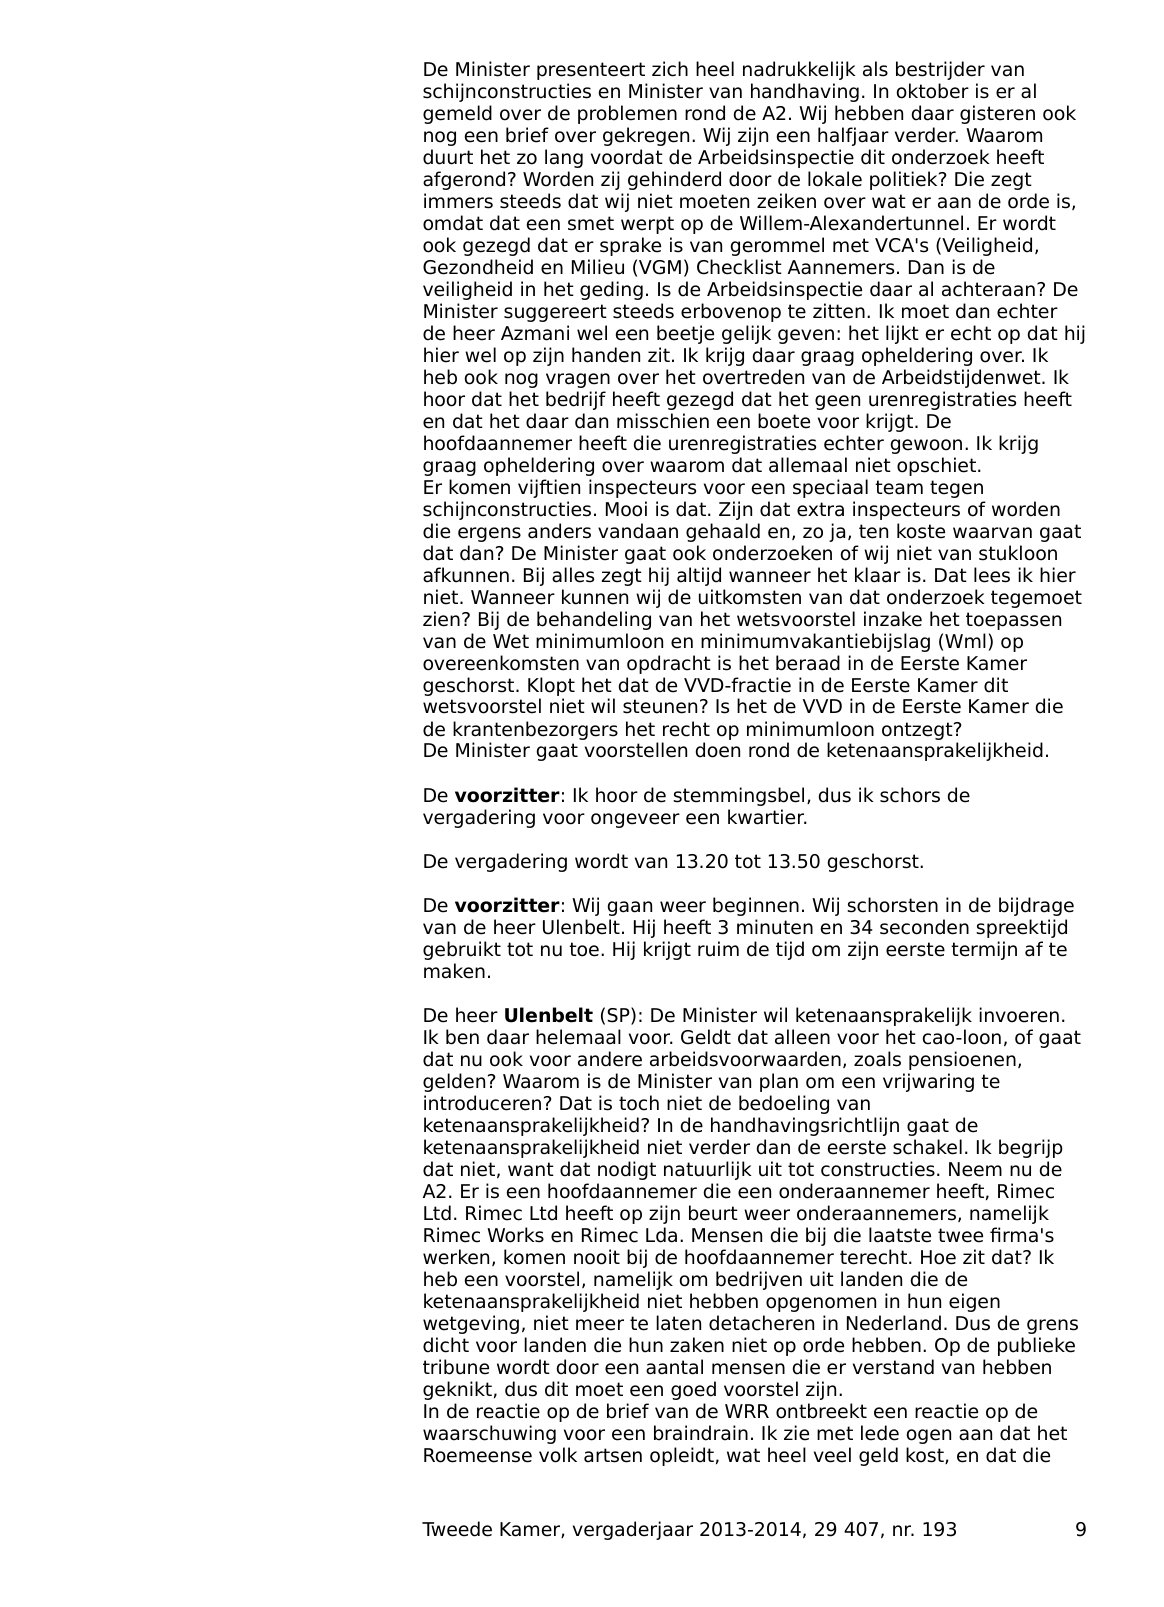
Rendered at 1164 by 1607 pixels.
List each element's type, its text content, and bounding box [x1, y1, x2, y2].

text De vergadering wordt van 13.20 tot 13.50 geschorst. [422, 851, 1087, 873]
text De voorzitter: Ik hoor de stemmingsbel, dus ik schors de vergadering voor ongeveer een kwartier. [422, 784, 1087, 828]
text De heer Ulenbelt (SP): De Minister wil ketenaansprakelijk invoeren. Ik ben daar helemaal voor. Geldt dat alleen voor het cao-loon, of gaat dat nu ook voor andere arbeidsvoorwaarden, zoals pensioenen, gelden? Waarom is de Minister van plan om een vrijwaring te introduceren? Dat is toch niet de bedoeling van ketenaansprakelijkheid? In de handhavingsrichtlijn gaat de ketenaansprakelijkheid niet verder dan de eerste schakel. Ik begrijp dat niet, want dat nodigt natuurlijk uit tot constructies. Neem nu de A2. Er is een hoofdaannemer die een onderaannemer heeft, Rimec Ltd. Rimec Ltd heeft op zijn beurt weer onderaannemers, namelijk Rimec Works en Rimec Lda. Mensen die bij die laatste twee firma's werken, komen nooit bij de hoofdaannemer terecht. Hoe zit dat? Ik heb een voorstel, namelijk om bedrijven uit landen die de ketenaansprakelijkheid niet hebben opgenomen in hun eigen wetgeving, niet meer te laten detacheren in Nederland. Dus de grens dicht voor landen die hun zaken niet op orde hebben. Op de publieke tribune wordt door een aantal mensen die er verstand van hebben geknikt, dus dit moet een goed voorstel zijn. [422, 1005, 1087, 1401]
text De Minister gaat voorstellen doen rond de ketenaansprakelijkheid. [422, 740, 1087, 762]
text Er komen vijftien inspecteurs voor een speciaal team tegen schijnconstructies. Mooi is dat. Zijn dat extra inspecteurs of worden die ergens anders vandaan gehaald en, zo ja, ten koste waarvan gaat dat dan? De Minister gaat ook onderzoeken of wij niet van stukloon afkunnen. Bij alles zegt hij altijd wanneer het klaar is. Dat lees ik hier niet. Wanneer kunnen wij de uitkomsten van dat onderzoek tegemoet zien? Bij de behandeling van het wetsvoorstel inzake het toepassen van de Wet minimumloon en minimumvakantiebijslag (Wml) op overeenkomsten van opdracht is het beraad in de Eerste Kamer geschorst. Klopt het dat de VVD-fractie in de Eerste Kamer dit wetsvoorstel niet wil steunen? Is het de VVD in de Eerste Kamer die de krantenbezorgers het recht op minimumloon ontzegt? [422, 477, 1087, 740]
text In de reactie op de brief van de WRR ontbreekt een reactie op de waarschuwing voor een braindrain. Ik zie met lede ogen aan dat het Roemeense volk artsen opleidt, wat heel veel geld kost, en dat die [422, 1401, 1087, 1467]
text De Minister presenteert zich heel nadrukkelijk als bestrijder van schijnconstructies en Minister van handhaving. In oktober is er al gemeld over de problemen rond de A2. Wij hebben daar gisteren ook nog een brief over gekregen. Wij zijn een halfjaar verder. Waarom duurt het zo lang voordat de Arbeidsinspectie dit onderzoek heeft afgerond? Worden zij gehinderd door de lokale politiek? Die zegt immers steeds dat wij niet moeten zeiken over wat er aan de orde is, omdat dat een smet werpt op de Willem-Alexandertunnel. Er wordt ook gezegd dat er sprake is van gerommel met VCA's (Veiligheid, Gezondheid en Milieu (VGM) Checklist Aannemers. Dan is de veiligheid in het geding. Is de Arbeidsinspectie daar al achteraan? De Minister suggereert steeds erbovenop te zitten. Ik moet dan echter de heer Azmani wel een beetje gelijk geven: het lijkt er echt op dat hij hier wel op zijn handen zit. Ik krijg daar graag opheldering over. Ik heb ook nog vragen over het overtreden van de Arbeidstijdenwet. Ik hoor dat het bedrijf heeft gezegd dat het geen urenregistraties heeft en dat het daar dan misschien een boete voor krijgt. De hoofdaannemer heeft die urenregistraties echter gewoon. Ik krijg graag opheldering over waarom dat allemaal niet opschiet. [422, 59, 1087, 477]
text De voorzitter: Wij gaan weer beginnen. Wij schorsten in de bijdrage van de heer Ulenbelt. Hij heeft 3 minuten en 34 seconden spreektijd gebruikt tot nu toe. Hij krijgt ruim de tijd om zijn eerste termijn af te maken. [422, 895, 1087, 983]
